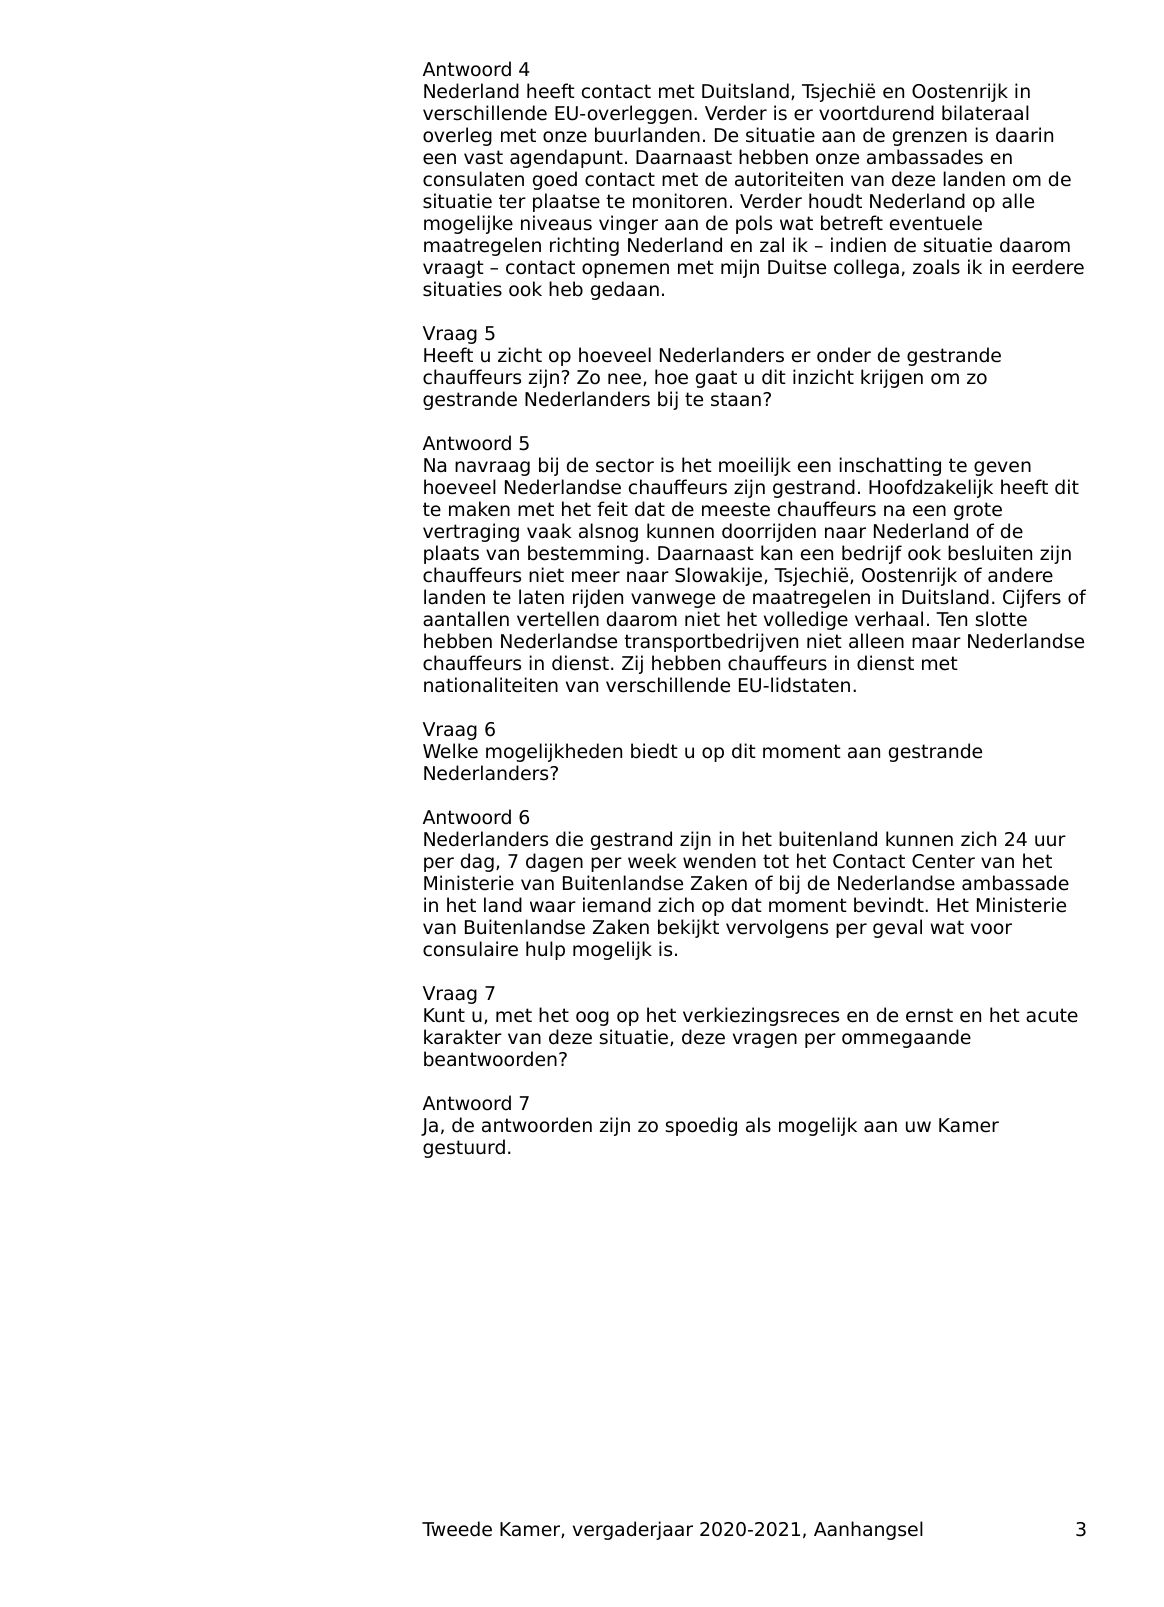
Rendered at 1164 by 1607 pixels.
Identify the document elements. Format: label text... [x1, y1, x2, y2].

text Nederlanders die gestrand zijn in het buitenland kunnen zich 24 uur per dag, 7 dagen per week wenden tot het Contact Center van het Ministerie van Buitenlandse Zaken of bij de Nederlandse ambassade in het land waar iemand zich op dat moment bevindt. Het Ministerie van Buitenlandse Zaken bekijkt vervolgens per geval wat voor consulaire hulp mogelijk is. [422, 829, 1087, 961]
text Heeft u zicht op hoeveel Nederlanders er onder de gestrande chauffeurs zijn? Zo nee, hoe gaat u dit inzicht krijgen om zo gestrande Nederlanders bij te staan? [422, 345, 1087, 411]
text Na navraag bij de sector is het moeilijk een inschatting te geven hoeveel Nederlandse chauffeurs zijn gestrand. Hoofdzakelijk heeft dit te maken met het feit dat de meeste chauffeurs na een grote vertraging vaak alsnog kunnen doorrijden naar Nederland of de plaats van bestemming. Daarnaast kan een bedrijf ook besluiten zijn chauffeurs niet meer naar Slowakije, Tsjechië, Oostenrijk of andere landen te laten rijden vanwege de maatregelen in Duitsland. Cijfers of aantallen vertellen daarom niet het volledige verhaal. Ten slotte hebben Nederlandse transportbedrijven niet alleen maar Nederlandse chauffeurs in dienst. Zij hebben chauffeurs in dienst met nationaliteiten van verschillende EU-lidstaten. [422, 455, 1087, 697]
text Antwoord 5 [422, 433, 1087, 455]
text Vraag 7 [422, 983, 1087, 1005]
text Kunt u, met het oog op het verkiezingsreces en de ernst en het acute karakter van deze situatie, deze vragen per ommegaande beantwoorden? [422, 1005, 1087, 1071]
text Antwoord 7 [422, 1093, 1087, 1115]
text Vraag 5 [422, 323, 1087, 345]
text Antwoord 6 [422, 807, 1087, 829]
text Welke mogelijkheden biedt u op dit moment aan gestrande Nederlanders? [422, 741, 1087, 785]
text Nederland heeft contact met Duitsland, Tsjechië en Oostenrijk in verschillende EU-overleggen. Verder is er voortdurend bilateraal overleg met onze buurlanden. De situatie aan de grenzen is daarin een vast agendapunt. Daarnaast hebben onze ambassades en consulaten goed contact met de autoriteiten van deze landen om de situatie ter plaatse te monitoren. Verder houdt Nederland op alle mogelijke niveaus vinger aan de pols wat betreft eventuele maatregelen richting Nederland en zal ik – indien de situatie daarom vraagt – contact opnemen met mijn Duitse collega, zoals ik in eerdere situaties ook heb gedaan. [422, 81, 1087, 301]
text Ja, de antwoorden zijn zo spoedig als mogelijk aan uw Kamer gestuurd. [422, 1115, 1087, 1159]
text Antwoord 4 [422, 59, 1087, 81]
text Vraag 6 [422, 719, 1087, 741]
